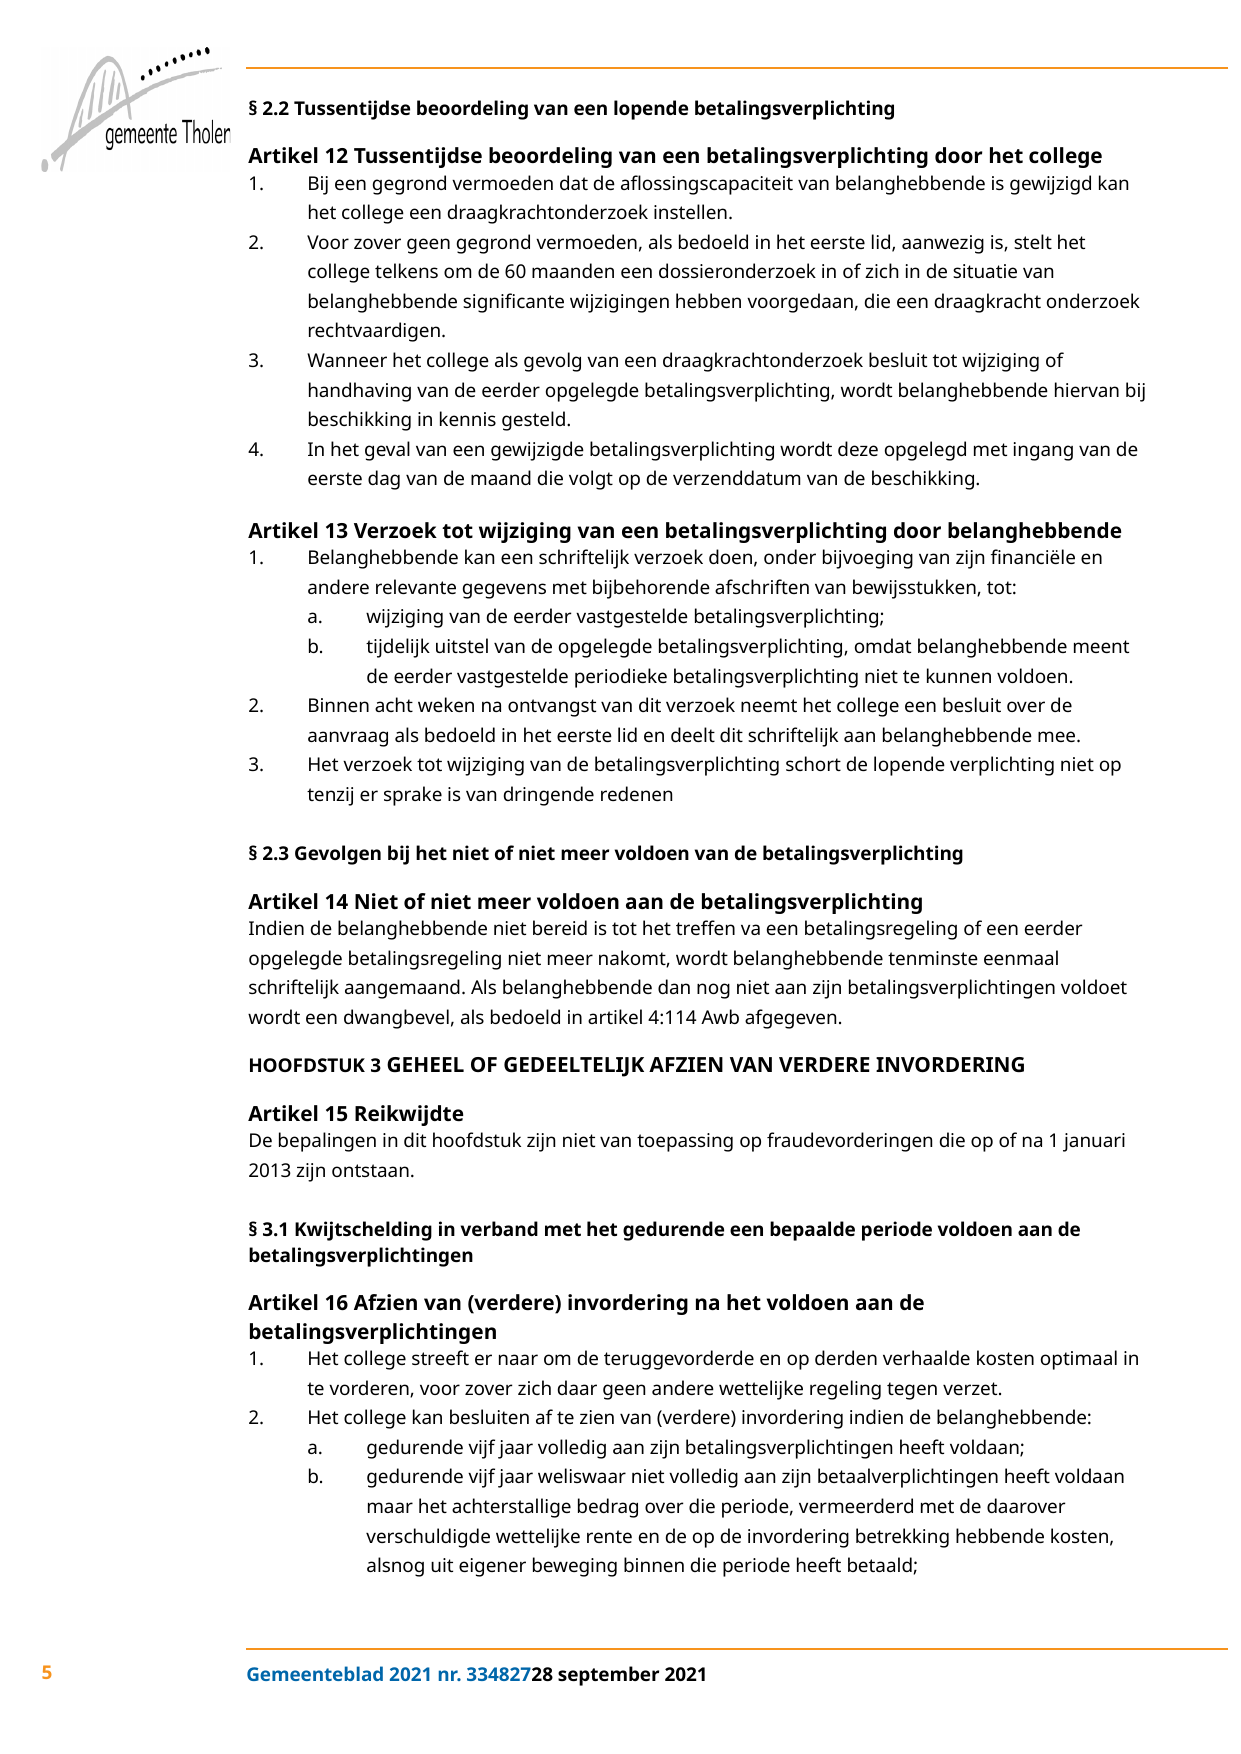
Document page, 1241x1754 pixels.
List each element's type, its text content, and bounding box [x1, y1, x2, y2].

list Het verzoek tot wijziging van de betalingsverplichting schort de lopende verplichting niet op tenzij er sprake is van dringende redenen [248, 752, 1152, 807]
list In het geval van een gewijzigde betalingsverplichting wordt deze opgelegd met ingang van de eerste dag van de maand die volgt op de verzenddatum van de beschikking. [248, 436, 1152, 491]
list Bij een gegrond vermoeden dat de aflossingscapaciteit van belanghebbende is gewijzigd kan het college een draagkrachtonderzoek instellen. [248, 170, 1152, 225]
text HOOFDSTUK 3 GEHEEL OF GEDEELTELIJK AFZIEN VAN VERDERE INVORDERING [248, 1050, 1152, 1078]
picture [41, 47, 231, 172]
text § 3.1 Kwijtschelding in verband met het gedurende een bepaalde periode voldoen aan de betalingsverplichtingen [248, 1216, 1152, 1268]
list Het college kan besluiten af te zien van (verdere) invordering indien de belanghebbende: [248, 1404, 1152, 1430]
text Indien de belanghebbende niet bereid is tot het treffen va een betalingsregeling of een eerder opgelegde betalingsregeling niet meer nakomt, wordt belanghebbende tenminste eenmaal schriftelijk aangemaand. Als belanghebbende dan nog niet aan zijn betalingsverplichtingen voldoet wordt een dwangbevel, als bedoeld in artikel 4:114 Awb afgegeven. [248, 915, 1152, 1030]
list Voor zover geen gegrond vermoeden, als bedoeld in het eerste lid, aanwezig is, stelt het college telkens om de 60 maanden een dossieronderzoek in of zich in de situatie van belanghebbende significante wijzigingen hebben voorgedaan, die een draagkracht onderzoek rechtvaardigen. [248, 229, 1152, 343]
list gedurende vijf jaar weliswaar niet volledig aan zijn betaalverplichtingen heeft voldaan maar het achterstallige bedrag over die periode, vermeerderd met de daarover verschuldigde wettelijke rente en de op de invordering betrekking hebbende kosten, alsnog uit eigener beweging binnen die periode heeft betaald; [307, 1464, 1152, 1578]
list Wanneer het college als gevolg van een draagkrachtonderzoek besluit tot wijziging of handhaving van de eerder opgelegde betalingsverplichting, wordt belanghebbende hiervan bij beschikking in kennis gesteld. [248, 347, 1152, 432]
list wijziging van de eerder vastgestelde betalingsverplichting; [307, 604, 1152, 629]
text Artikel 15 Reikwijdte [248, 1099, 1152, 1127]
text Artikel 14 Niet of niet meer voldoen aan de betalingsverplichting [248, 887, 1152, 915]
list gedurende vijf jaar volledig aan zijn betalingsverplichtingen heeft voldaan; [307, 1434, 1152, 1460]
list tijdelijk uitstel van de opgelegde betalingsverplichting, omdat belanghebbende meent de eerder vastgestelde periodieke betalingsverplichting niet te kunnen voldoen. [307, 633, 1152, 688]
text Artikel 16 Afzien van (verdere) invordering na het voldoen aan de betalingsverplichtingen [248, 1288, 1152, 1345]
text Artikel 13 Verzoek tot wijziging van een betalingsverplichting door belanghebbende [248, 516, 1152, 544]
list Belanghebbende kan een schriftelijk verzoek doen, onder bijvoeging van zijn financiële en andere relevante gegevens met bijbehorende afschriften van bewijsstukken, tot: [248, 544, 1152, 600]
text Artikel 12 Tussentijdse beoordeling van een betalingsverplichting door het college [248, 141, 1152, 170]
list Binnen acht weken na ontvangst van dit verzoek neemt het college een besluit over de aanvraag als bedoeld in het eerste lid en deelt dit schriftelijk aan belanghebbende mee. [248, 692, 1152, 748]
text De bepalingen in dit hoofdstuk zijn niet van toepassing op fraudevorderingen die op of na 1 januari 2013 zijn ontstaan. [248, 1127, 1152, 1183]
list Het college streeft er naar om de teruggevorderde en op derden verhaalde kosten optimaal in te vorderen, voor zover zich daar geen andere wettelijke regeling tegen verzet. [248, 1345, 1152, 1401]
text § 2.2 Tussentijdse beoordeling van een lopende betalingsverplichting [248, 95, 1152, 121]
text § 2.3 Gevolgen bij het niet of niet meer voldoen van de betalingsverplichting [248, 840, 1152, 866]
